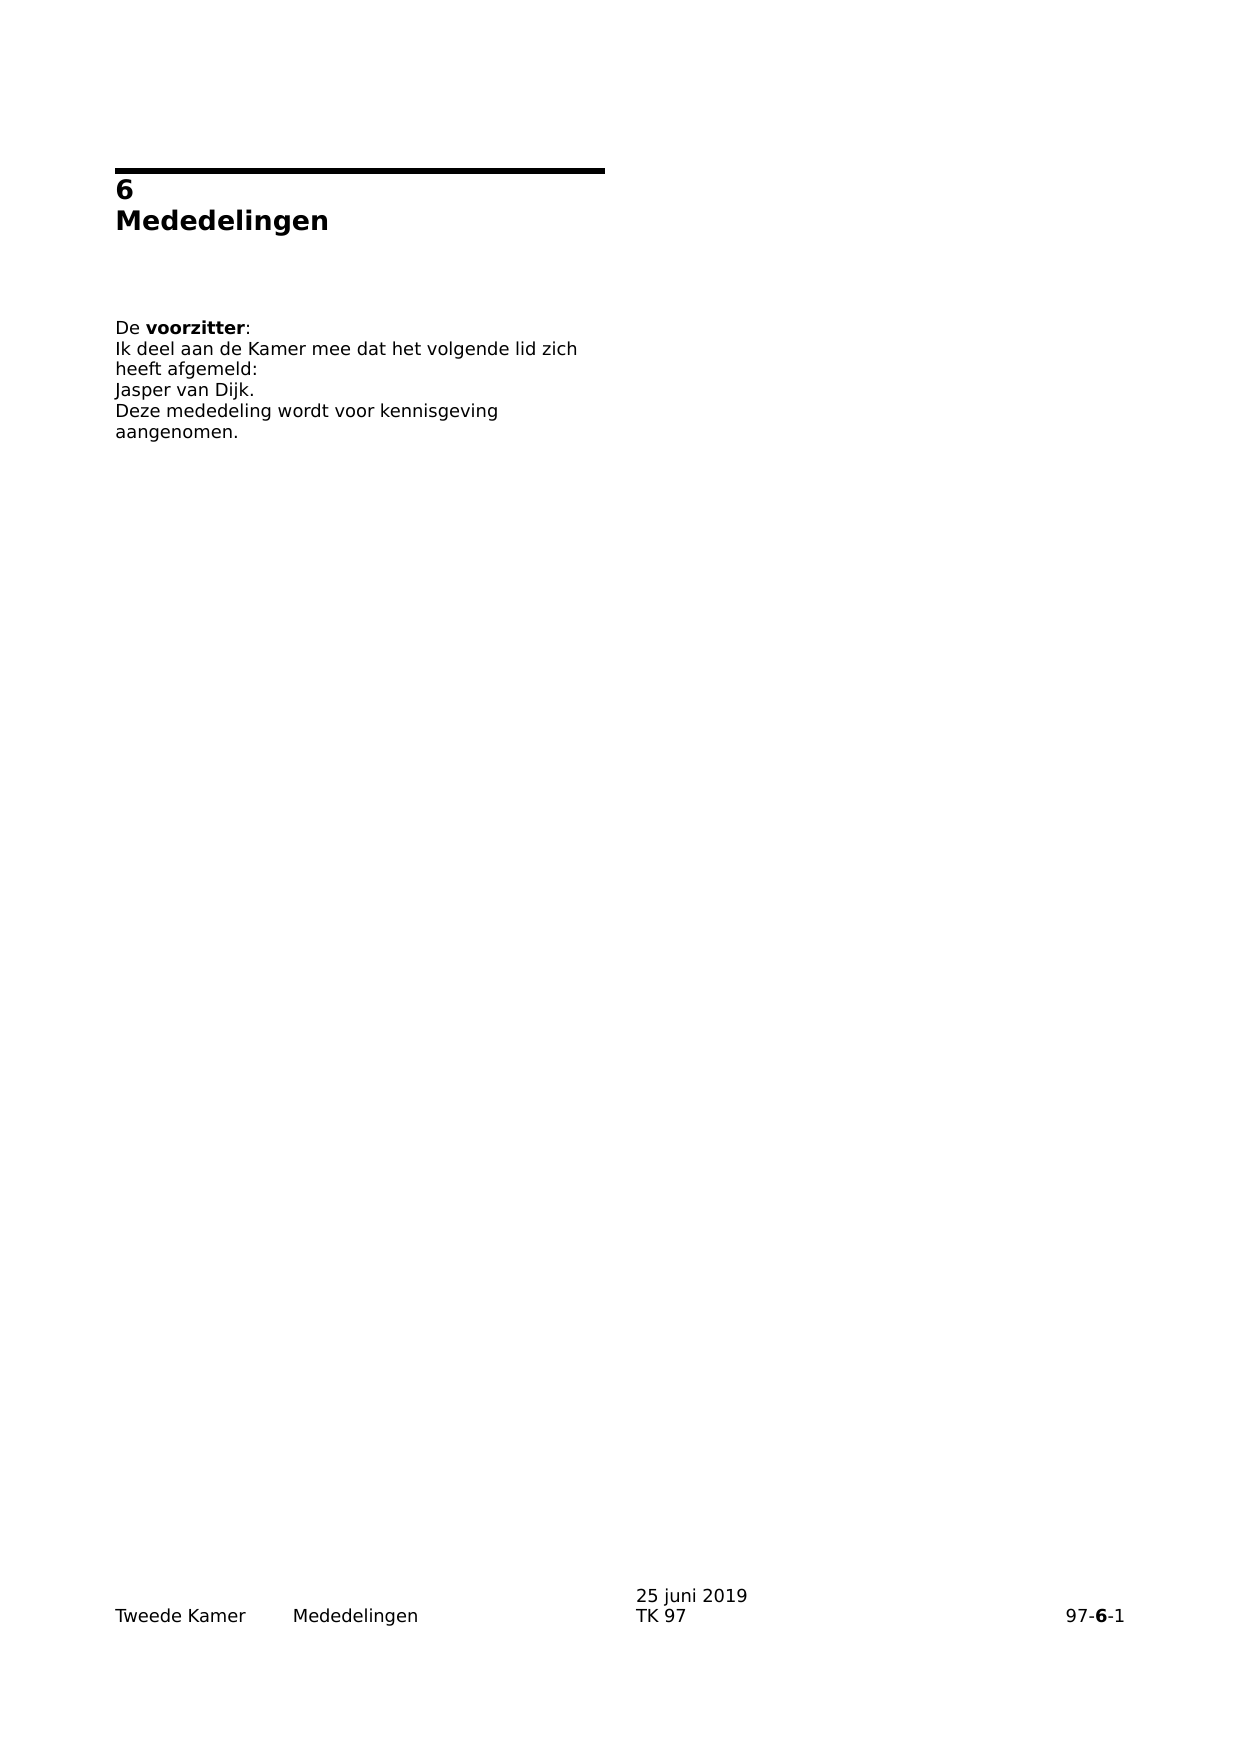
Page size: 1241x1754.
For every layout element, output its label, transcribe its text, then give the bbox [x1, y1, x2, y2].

text Ik deel aan de Kamer mee dat het volgende lid zich heeft afgemeld: [115, 338, 605, 380]
text De voorzitter: [115, 318, 605, 338]
text Deze mededeling wordt voor kennisgeving aangenomen. [115, 401, 605, 442]
title 6 Mededelingen [115, 174, 605, 237]
text Jasper van Dijk. [115, 380, 605, 401]
